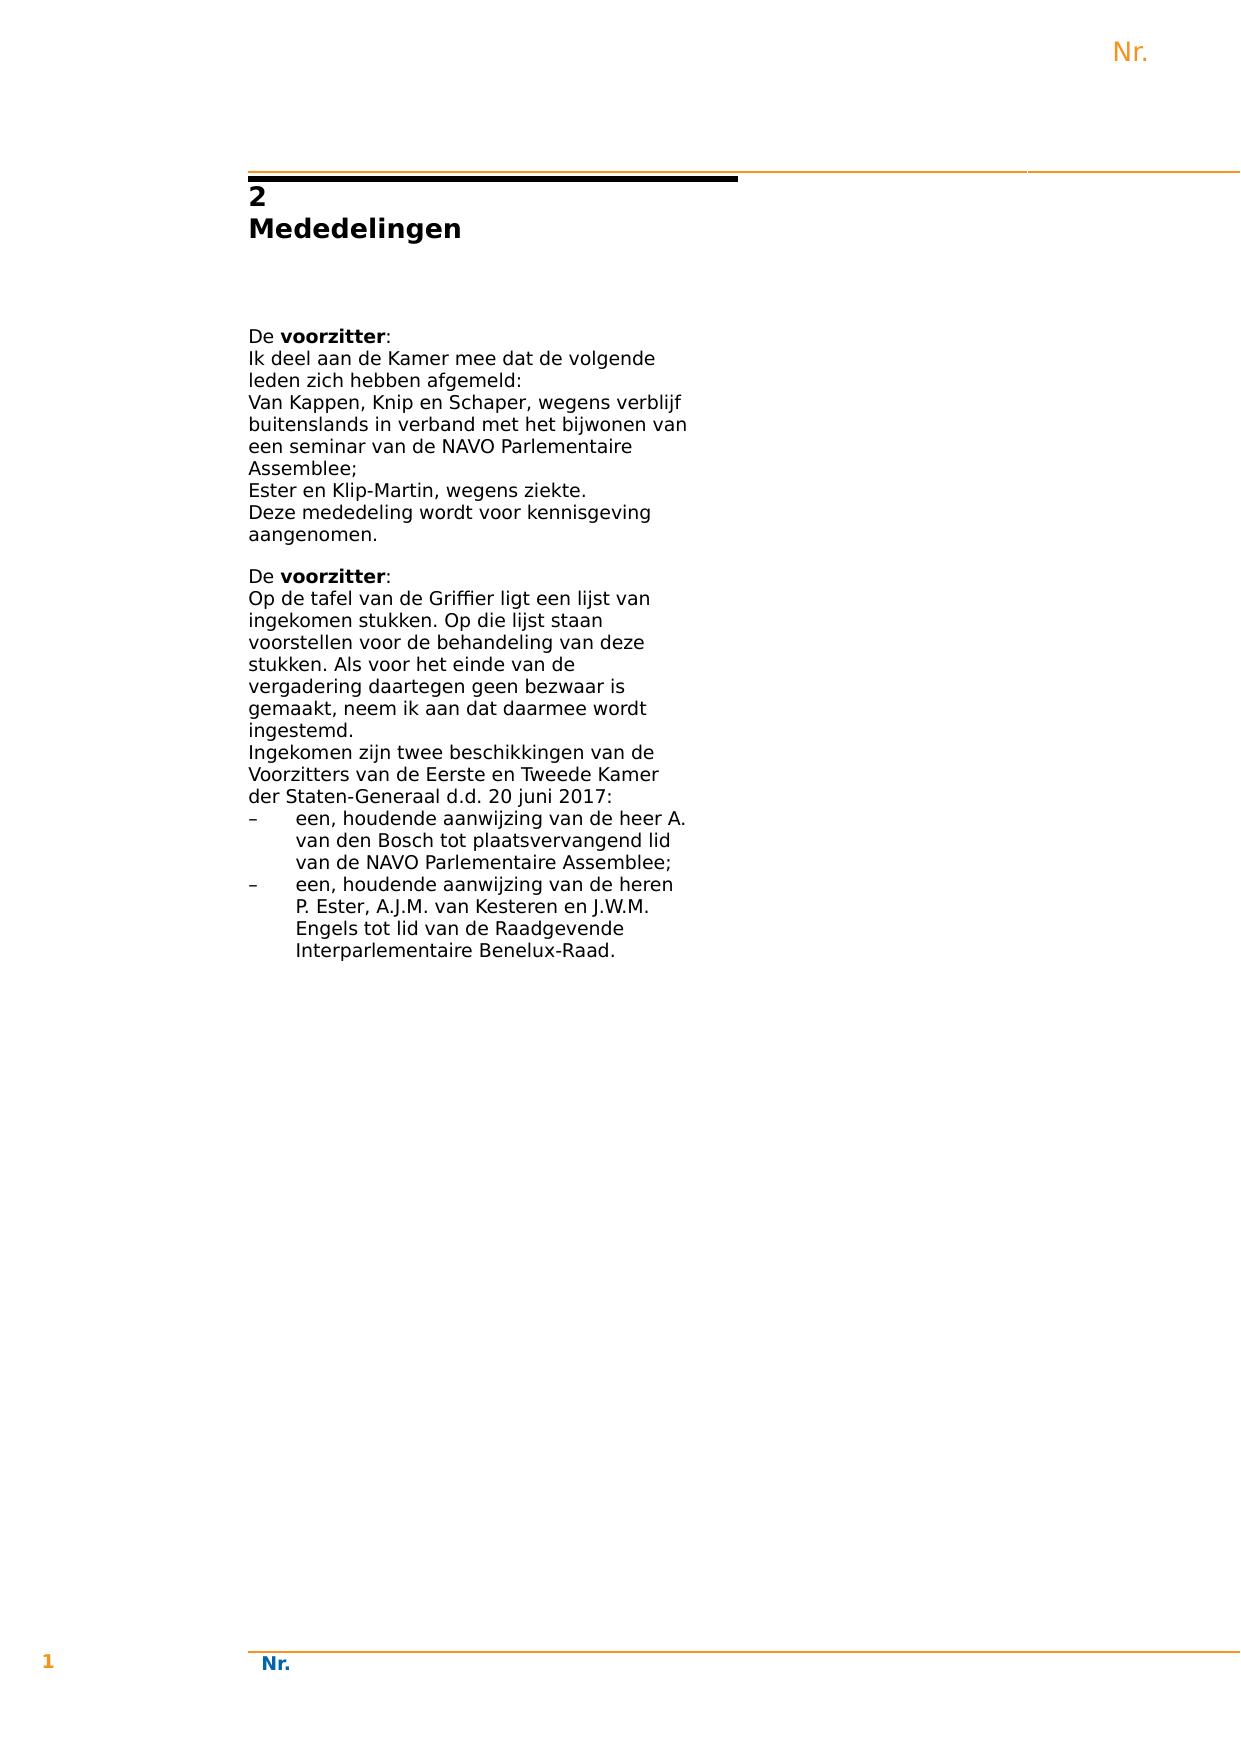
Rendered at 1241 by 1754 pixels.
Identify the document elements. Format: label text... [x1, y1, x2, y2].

list een, houdende aanwijzing van de heren P. Ester, A.J.M. van Kesteren en J.W.M. Engels tot lid van de Raadgevende Interparlementaire Benelux-Raad. [248, 874, 691, 962]
text Van Kappen, Knip en Schaper, wegens verblijf buitenslands in verband met het bijwonen van een seminar van de NAVO Parlementaire Assemblee; [248, 392, 691, 480]
text De voorzitter: [248, 326, 691, 348]
text Ingekomen zijn twee beschikkingen van de Voorzitters van de Eerste en Tweede Kamer der Staten-Generaal d.d. 20 juni 2017: [248, 742, 691, 808]
list een, houdende aanwijzing van de heer A. van den Bosch tot plaatsvervangend lid van de NAVO Parlementaire Assemblee; [248, 808, 691, 874]
text Op de tafel van de Griffier ligt een lijst van ingekomen stukken. Op die lijst staan voorstellen voor de behandeling van deze stukken. Als voor het einde van de vergadering daartegen geen bezwaar is gemaakt, neem ik aan dat daarmee wordt ingestemd. [248, 588, 691, 742]
text Ester en Klip-Martin, wegens ziekte. [248, 480, 691, 502]
text Deze mededeling wordt voor kennisgeving aangenomen. [248, 502, 691, 546]
title 2 Mededelingen [248, 182, 691, 244]
text De voorzitter: [248, 566, 691, 588]
text Ik deel aan de Kamer mee dat de volgende leden zich hebben afgemeld: [248, 348, 691, 392]
